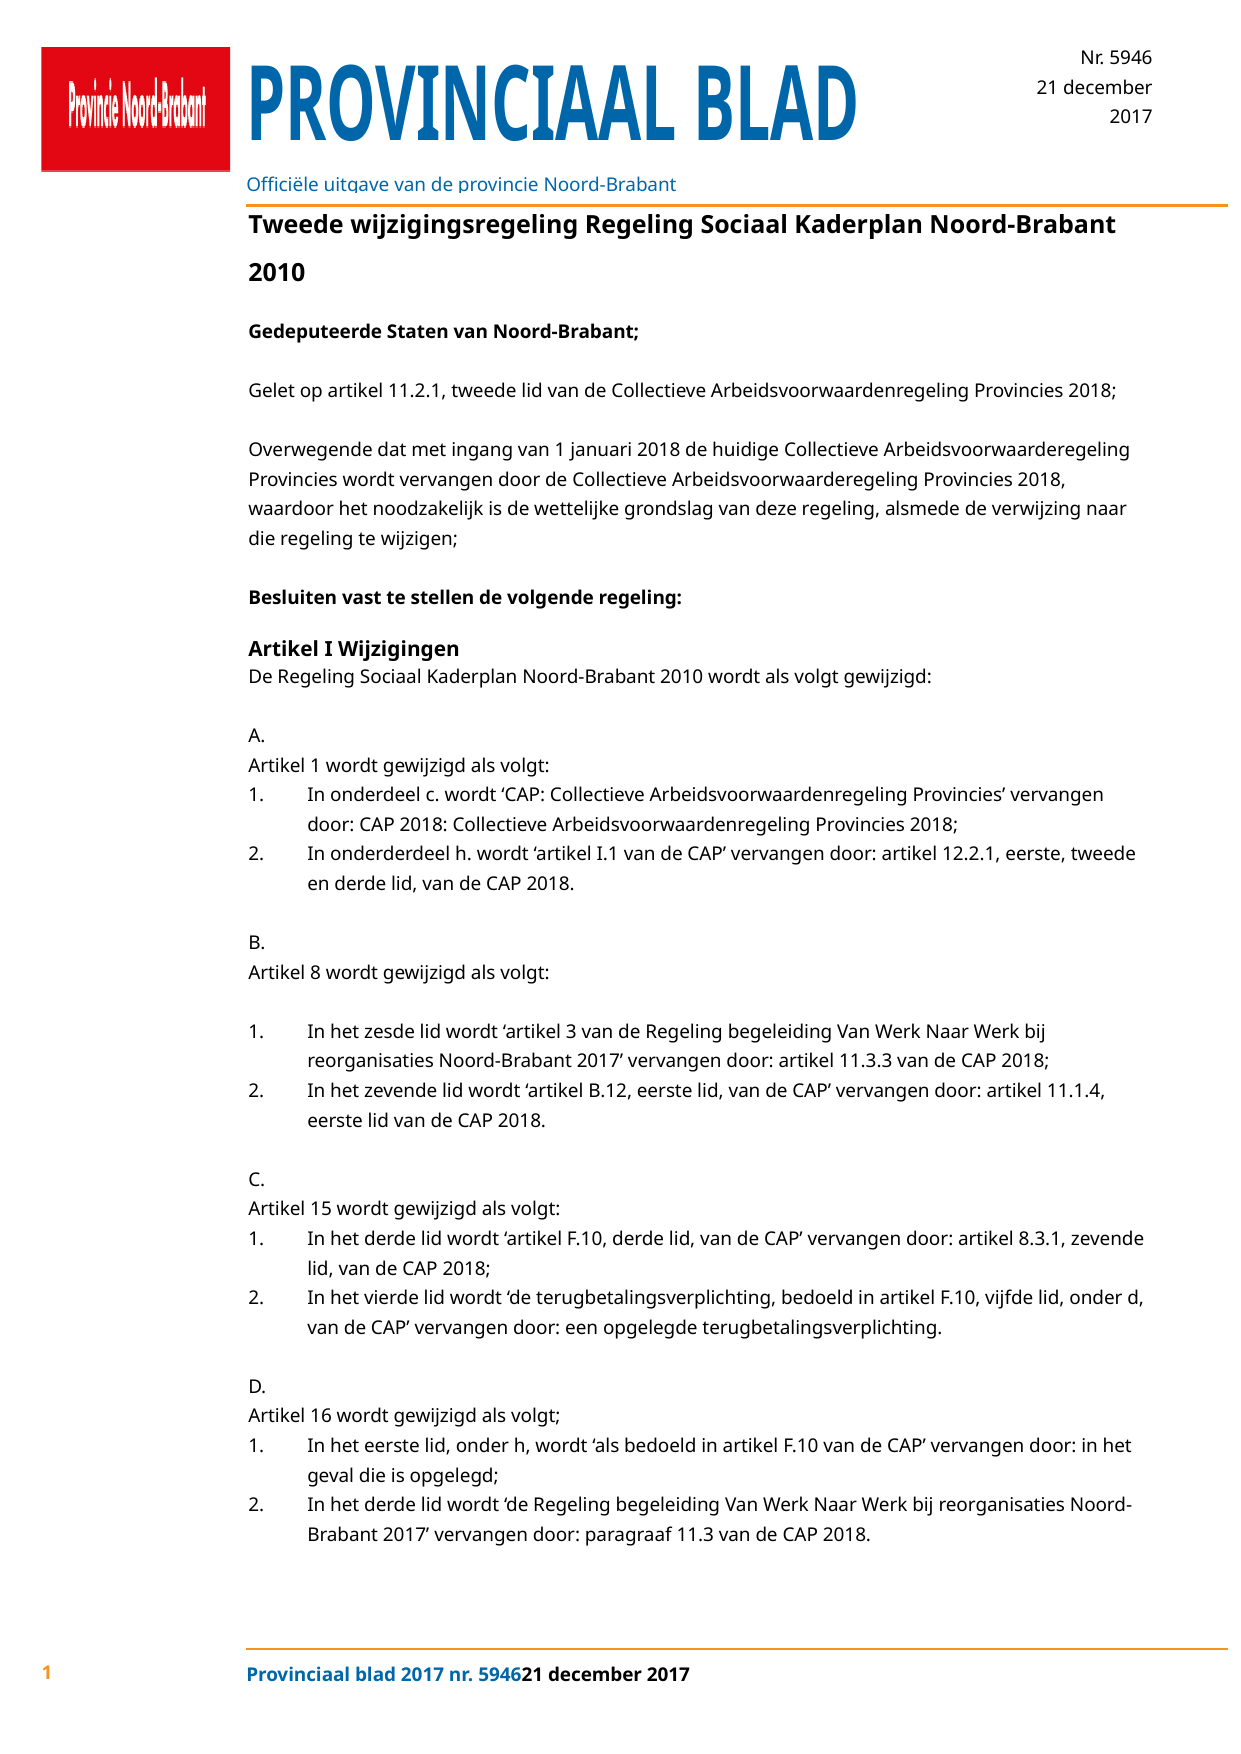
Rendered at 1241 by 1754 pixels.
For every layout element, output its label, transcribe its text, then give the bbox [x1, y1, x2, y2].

text Tweede wijzigingsregeling Regeling Sociaal Kaderplan Noord-Brabant 2010 [248, 207, 1152, 288]
list In het derde lid wordt ‘de Regeling begeleiding Van Werk Naar Werk bij reorganisaties Noord-Brabant 2017’ vervangen door: paragraaf 11.3 van de CAP 2018. [248, 1491, 1152, 1547]
list In onderderdeel h. wordt ‘artikel I.1 van de CAP’ vervangen door: artikel 12.2.1, eerste, tweede en derde lid, van de CAP 2018. [248, 841, 1152, 896]
text Gelet op artikel 11.2.1, tweede lid van de Collectieve Arbeidsvoorwaardenregeling Provincies 2018; [248, 377, 1152, 403]
text Artikel 8 wordt gewijzigd als volgt: [248, 959, 1152, 984]
list In onderdeel c. wordt ‘CAP: Collectieve Arbeidsvoorwaardenregeling Provincies’ vervangen door: CAP 2018: Collectieve Arbeidsvoorwaardenregeling Provincies 2018; [248, 781, 1152, 837]
picture [41, 47, 231, 172]
list In het zesde lid wordt ‘artikel 3 van de Regeling begeleiding Van Werk Naar Werk bij reorganisaties Noord-Brabant 2017’ vervangen door: artikel 11.3.3 van de CAP 2018; [248, 1018, 1152, 1073]
text Artikel 16 wordt gewijzigd als volgt; [248, 1403, 1152, 1428]
text Artikel 1 wordt gewijzigd als volgt: [248, 752, 1152, 777]
list In het derde lid wordt ‘artikel F.10, derde lid, van de CAP’ vervangen door: artikel 8.3.1, zevende lid, van de CAP 2018; [248, 1225, 1152, 1280]
text Besluiten vast te stellen de volgende regeling: [248, 584, 1152, 610]
text Artikel I Wijzigingen [248, 634, 1152, 663]
text A. [248, 722, 1152, 748]
text C. [248, 1166, 1152, 1192]
text B. [248, 929, 1152, 955]
text D. [248, 1373, 1152, 1399]
list In het eerste lid, onder h, wordt ‘als bedoeld in artikel F.10 van de CAP’ vervangen door: in het geval die is opgelegd; [248, 1432, 1152, 1487]
list In het vierde lid wordt ‘de terugbetalingsverplichting, bedoeld in artikel F.10, vijfde lid, onder d, van de CAP’ vervangen door: een opgelegde terugbetalingsverplichting. [248, 1284, 1152, 1339]
list In het zevende lid wordt ‘artikel B.12, eerste lid, van de CAP’ vervangen door: artikel 11.1.4, eerste lid van de CAP 2018. [248, 1077, 1152, 1132]
text Artikel 15 wordt gewijzigd als volgt: [248, 1196, 1152, 1221]
text De Regeling Sociaal Kaderplan Noord-Brabant 2010 wordt als volgt gewijzigd: [248, 663, 1152, 689]
text Overwegende dat met ingang van 1 januari 2018 de huidige Collectieve Arbeidsvoorwaarderegeling Provincies wordt vervangen door de Collectieve Arbeidsvoorwaarderegeling Provincies 2018, waardoor het noodzakelijk is de wettelijke grondslag van deze regeling, alsmede de verwijzing naar die regeling te wijzigen; [248, 436, 1152, 551]
text Gedeputeerde Staten van Noord-Brabant; [248, 318, 1152, 344]
